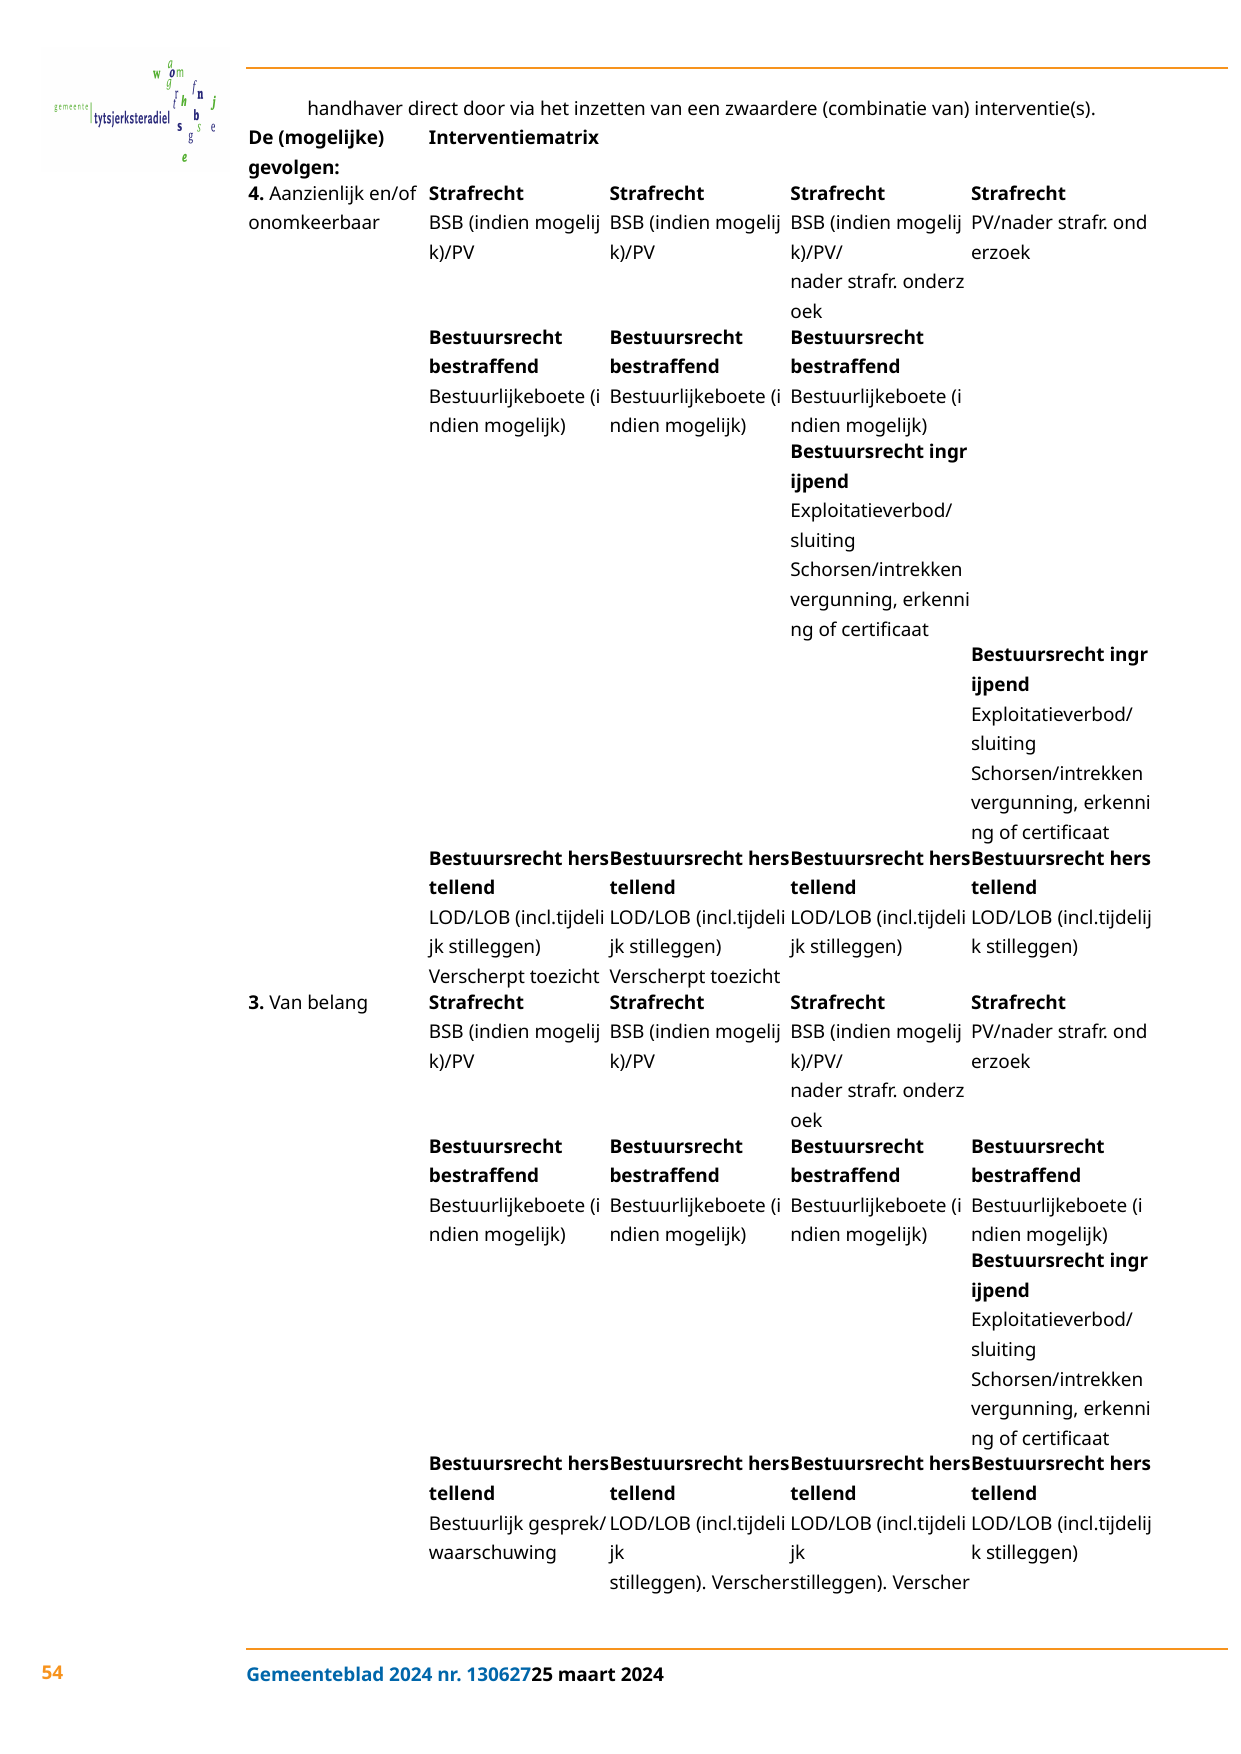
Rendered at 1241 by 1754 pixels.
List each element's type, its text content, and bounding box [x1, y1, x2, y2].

table_cell [609, 438, 790, 642]
table_cell Strafrecht BSB (indien mogelijk)/PV [429, 989, 609, 1133]
table_cell [609, 1248, 790, 1451]
table_cell 3. Van belang [248, 989, 429, 1133]
table_cell Bestuursrecht ingrijpend Exploitatieverbod/sluiting Schorsen/intrekken vergunning, erkenning of certificaat [971, 1248, 1152, 1451]
table_cell Bestuursrecht bestraffend Bestuurlijkeboete (indien mogelijk) [790, 1133, 971, 1247]
table_header Interventiematrix [429, 125, 1152, 180]
table_cell Bestuursrecht herstellend LOD/LOB (incl.tijdelijk stilleggen) [971, 845, 1152, 989]
table_cell Strafrecht BSB (indien mogelijk)/PV [429, 180, 609, 324]
table_cell [248, 1133, 429, 1247]
table_cell [248, 845, 429, 989]
table_cell Bestuursrecht bestraffend Bestuurlijkeboete (indien mogelijk) [971, 1133, 1152, 1247]
table_header De (mogelijke) gevolgen: [248, 125, 429, 180]
table_cell [248, 1451, 429, 1595]
table_cell [429, 1248, 609, 1451]
table_cell Bestuursrecht bestraffend Bestuurlijkeboete (indien mogelijk) [429, 324, 609, 438]
table_cell Bestuursrecht herstellend LOD/LOB (incl.tijdelijk stilleggen). Verscher [609, 1451, 790, 1595]
table_cell Bestuursrecht bestraffend Bestuurlijkeboete (indien mogelijk) [609, 1133, 790, 1247]
table_cell [248, 324, 429, 438]
table_cell [248, 1248, 429, 1451]
table_cell Bestuursrecht bestraffend Bestuurlijkeboete (indien mogelijk) [609, 324, 790, 438]
table_cell [790, 1248, 971, 1451]
table_cell Bestuursrecht herstellend LOD/LOB (incl.tijdelijk stilleggen) Verscherpt toezicht [429, 845, 609, 989]
list handhaver direct door via het inzetten van een zwaardere (combinatie van) interventie(s). [248, 95, 1152, 121]
table_cell Bestuursrecht herstellend LOD/LOB (incl.tijdelijk stilleggen). Verscher [790, 1451, 971, 1595]
table_cell [971, 438, 1152, 642]
table_cell Strafrecht BSB (indien mogelijk)/PV [609, 180, 790, 324]
table_cell Bestuursrecht herstellend LOD/LOB (incl.tijdelijk stilleggen) Verscherpt toezicht [609, 845, 790, 989]
table_cell Strafrecht PV/nader strafr. onderzoek [971, 989, 1152, 1133]
table_cell Strafrecht BSB (indien mogelijk)/PV [609, 989, 790, 1133]
table_cell Bestuursrecht bestraffend Bestuurlijkeboete (indien mogelijk) [790, 324, 971, 438]
table_cell [790, 642, 971, 845]
table_cell [429, 642, 609, 845]
table_cell Bestuursrecht ingrijpend Exploitatieverbod/sluiting Schorsen/intrekken vergunning, erkenning of certificaat [790, 438, 971, 642]
table_cell Bestuursrecht herstellend LOD/LOB (incl.tijdelijk stilleggen) [790, 845, 971, 989]
table_cell [609, 642, 790, 845]
table_cell [429, 438, 609, 642]
table_cell [971, 324, 1152, 438]
table_cell Strafrecht PV/nader strafr. onderzoek [971, 180, 1152, 324]
table_cell [248, 642, 429, 845]
table_cell Bestuursrecht ingrijpend Exploitatieverbod/sluiting Schorsen/intrekken vergunning, erkenning of certificaat [971, 642, 1152, 845]
table_cell 4. Aanzienlijk en/of onomkeerbaar [248, 180, 429, 324]
table_cell Strafrecht BSB (indien mogelijk)/PV/ nader strafr. onderzoek [790, 180, 971, 324]
table_cell Strafrecht BSB (indien mogelijk)/PV/ nader strafr. onderzoek [790, 989, 971, 1133]
picture [41, 47, 231, 172]
table_cell Bestuursrecht bestraffend Bestuurlijkeboete (indien mogelijk) [429, 1133, 609, 1247]
table_cell [248, 438, 429, 642]
table_cell Bestuursrecht herstellend LOD/LOB (incl.tijdelijk stilleggen) [971, 1451, 1152, 1595]
table_cell Bestuursrecht herstellend Bestuurlijk gesprek/ waarschuwing [429, 1451, 609, 1595]
